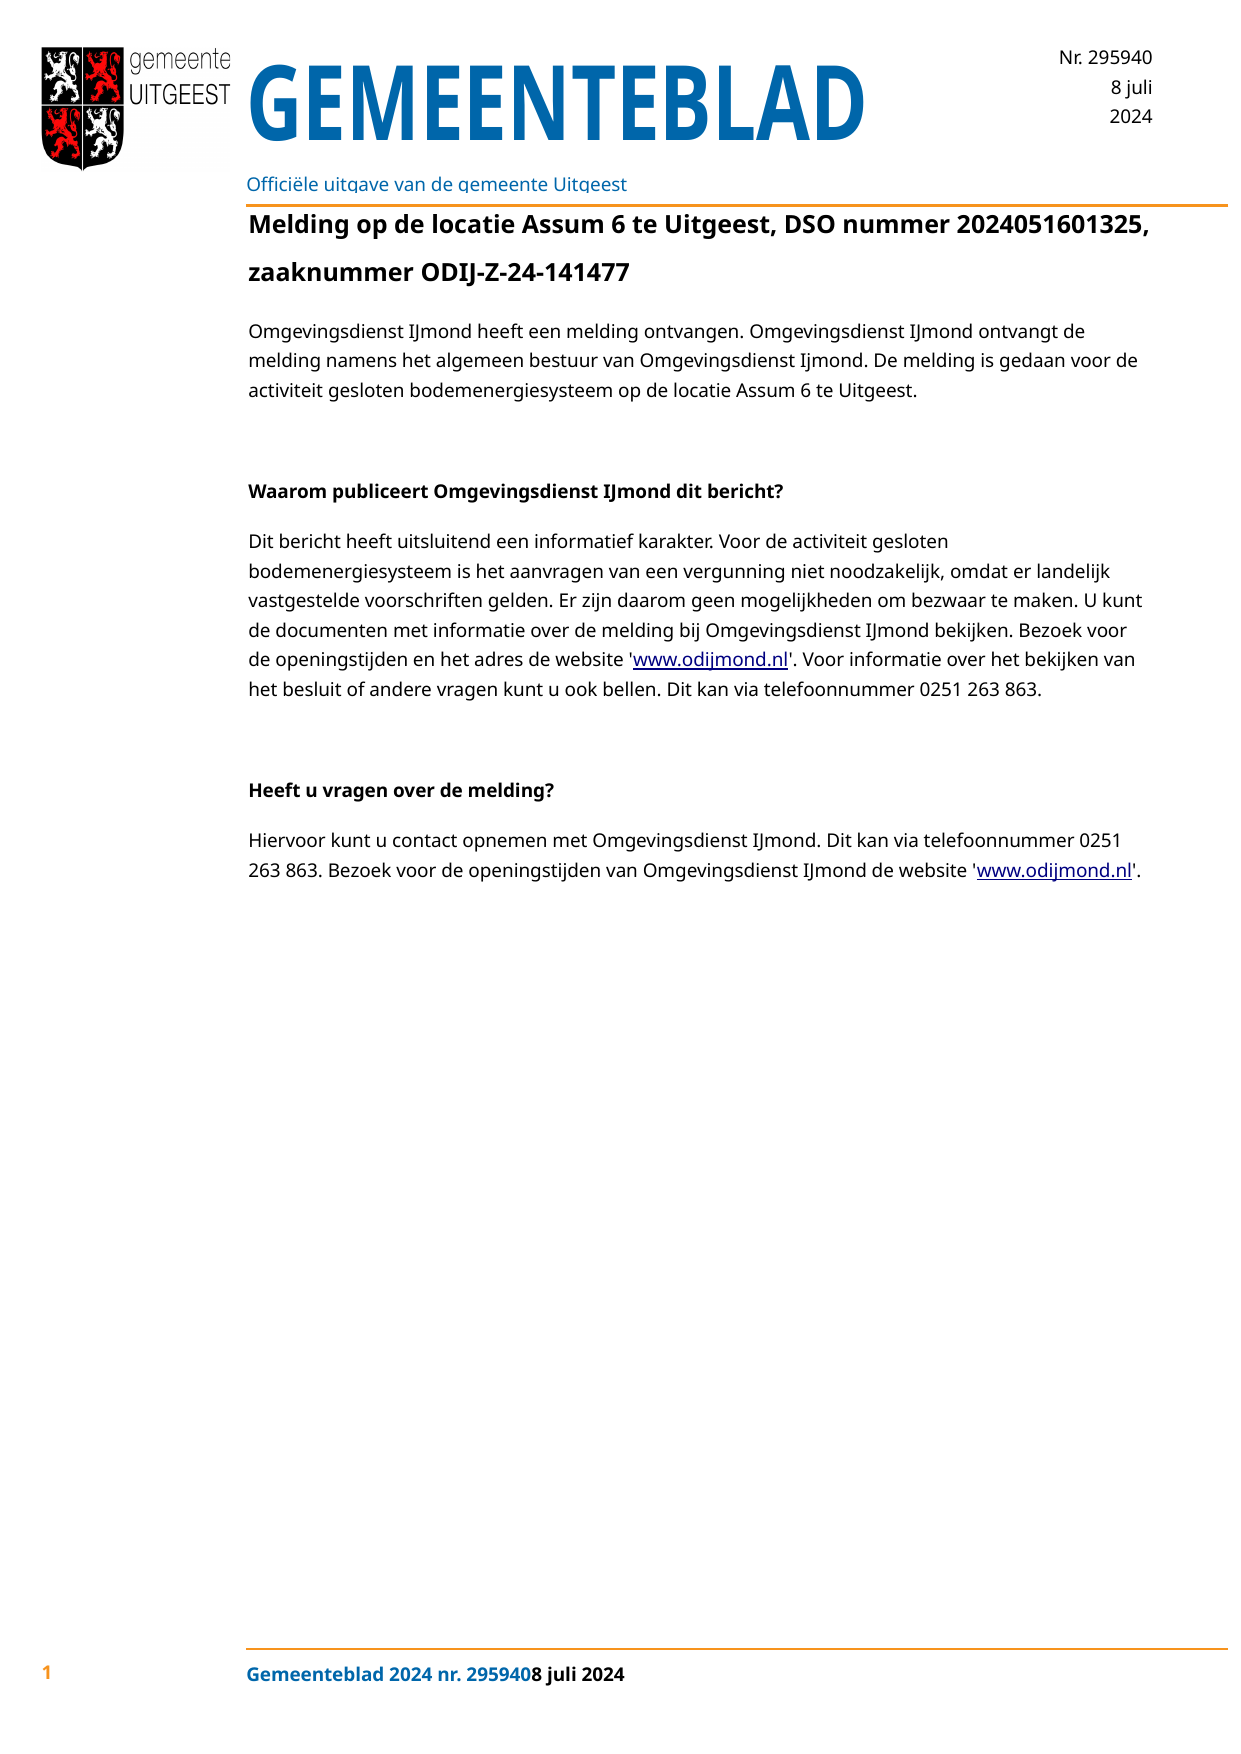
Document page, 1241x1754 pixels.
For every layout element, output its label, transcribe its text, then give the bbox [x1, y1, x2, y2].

text Dit bericht heeft uitsluitend een informatief karakter. Voor de activiteit gesloten bodemenergiesysteem is het aanvragen van een vergunning niet noodzakelijk, omdat er landelijk vastgestelde voorschriften gelden. Er zijn daarom geen mogelijkheden om bezwaar te maken. U kunt de documenten met informatie over de melding bij Omgevingsdienst IJmond bekijken. Bezoek voor de openingstijden en het adres de website 'www.odijmond.nl'. Voor informatie over het bekijken van het besluit of andere vragen kunt u ook bellen. Dit kan via telefoonnummer 0251 263 863. [248, 528, 1152, 702]
text Omgevingsdienst IJmond heeft een melding ontvangen. Omgevingsdienst IJmond ontvangt de melding namens het algemeen bestuur van Omgevingsdienst Ijmond. De melding is gedaan voor de activiteit gesloten bodemenergiesysteem op de locatie Assum 6 te Uitgeest. [248, 318, 1152, 403]
text Waarom publiceert Omgevingsdienst IJmond dit bericht? [248, 478, 1152, 504]
text Heeft u vragen over de melding? [248, 777, 1152, 803]
text Hiervoor kunt u contact opnemen met Omgevingsdienst IJmond. Dit kan via telefoonnummer 0251 263 863. Bezoek voor de openingstijden van Omgevingsdienst IJmond de website 'www.odijmond.nl'. [248, 827, 1152, 883]
text Melding op de locatie Assum 6 te Uitgeest, DSO nummer 2024051601325, zaaknummer ODIJ-Z-24-141477 [248, 207, 1152, 288]
picture [41, 47, 231, 172]
